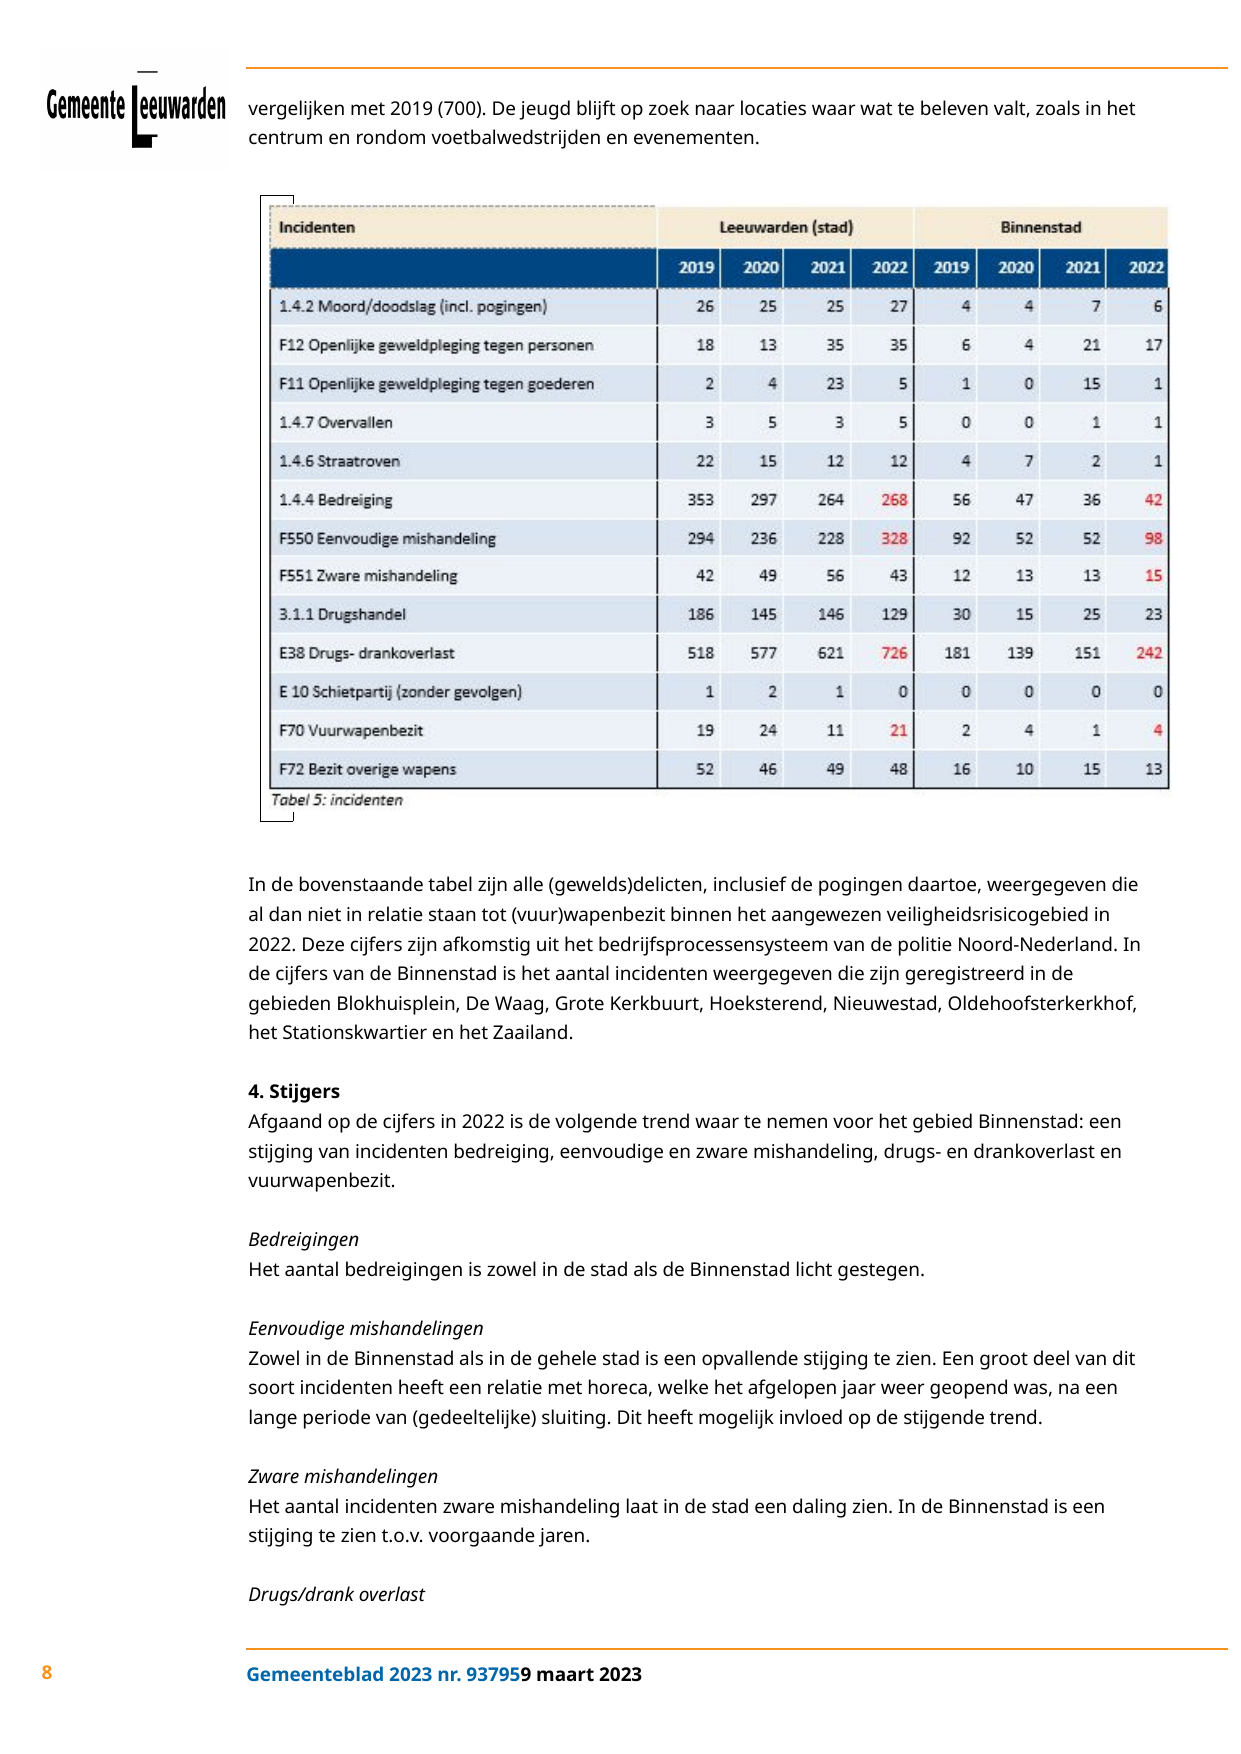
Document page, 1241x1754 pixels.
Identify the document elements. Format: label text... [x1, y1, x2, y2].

text Afgaand op de cijfers in 2022 is de volgende trend waar te nemen voor het gebied Binnenstad: een stijging van incidenten bedreiging, eenvoudige en zware mishandeling, drugs- en drankoverlast en vuurwapenbezit. [248, 1108, 1152, 1193]
text In de bovenstaande tabel zijn alle (gewelds)delicten, inclusief de pogingen daartoe, weergegeven die al dan niet in relatie staan tot (vuur)wapenbezit binnen het aangewezen veiligheidsrisicogebied in 2022. Deze cijfers zijn afkomstig uit het bedrijfsprocessensysteem van de politie Noord-Nederland. In de cijfers van de Binnenstad is het aantal incidenten weergegeven die zijn geregistreerd in de gebieden Blokhuisplein, De Waag, Grote Kerkbuurt, Hoeksterend, Nieuwestad, Oldehoofsterkerkhof, het Stationskwartier en het Zaailand. [248, 872, 1152, 1045]
text Eenvoudige mishandelingen [248, 1315, 1152, 1341]
text Drugs/drank overlast [248, 1582, 1152, 1607]
text Zowel in de Binnenstad als in de gehele stad is een opvallende stijging te zien. Een groot deel van dit soort incidenten heeft een relatie met horeca, welke het afgelopen jaar weer geopend was, na een lange periode van (gedeeltelijke) sluiting. Dit heeft mogelijk invloed op de stijgende trend. [248, 1345, 1152, 1430]
text 4. Stijgers [248, 1079, 1152, 1104]
text Bedreigingen [248, 1227, 1152, 1252]
text Het aantal bedreigingen is zowel in de stad als de Binnenstad licht gestegen. [248, 1256, 1152, 1282]
text Zware mishandelingen [248, 1463, 1152, 1489]
text Het aantal incidenten zware mishandeling laat in de stad een daling zien. In de Binnenstad is een stijging te zien t.o.v. voorgaande jaren. [248, 1493, 1152, 1548]
text vergelijken met 2019 (700). De jeugd blijft op zoek naar locaties waar wat te beleven valt, zoals in het centrum en rondom voetbalwedstrijden en evenementen. [248, 95, 1152, 150]
picture [41, 47, 231, 172]
picture [268, 204, 1173, 812]
